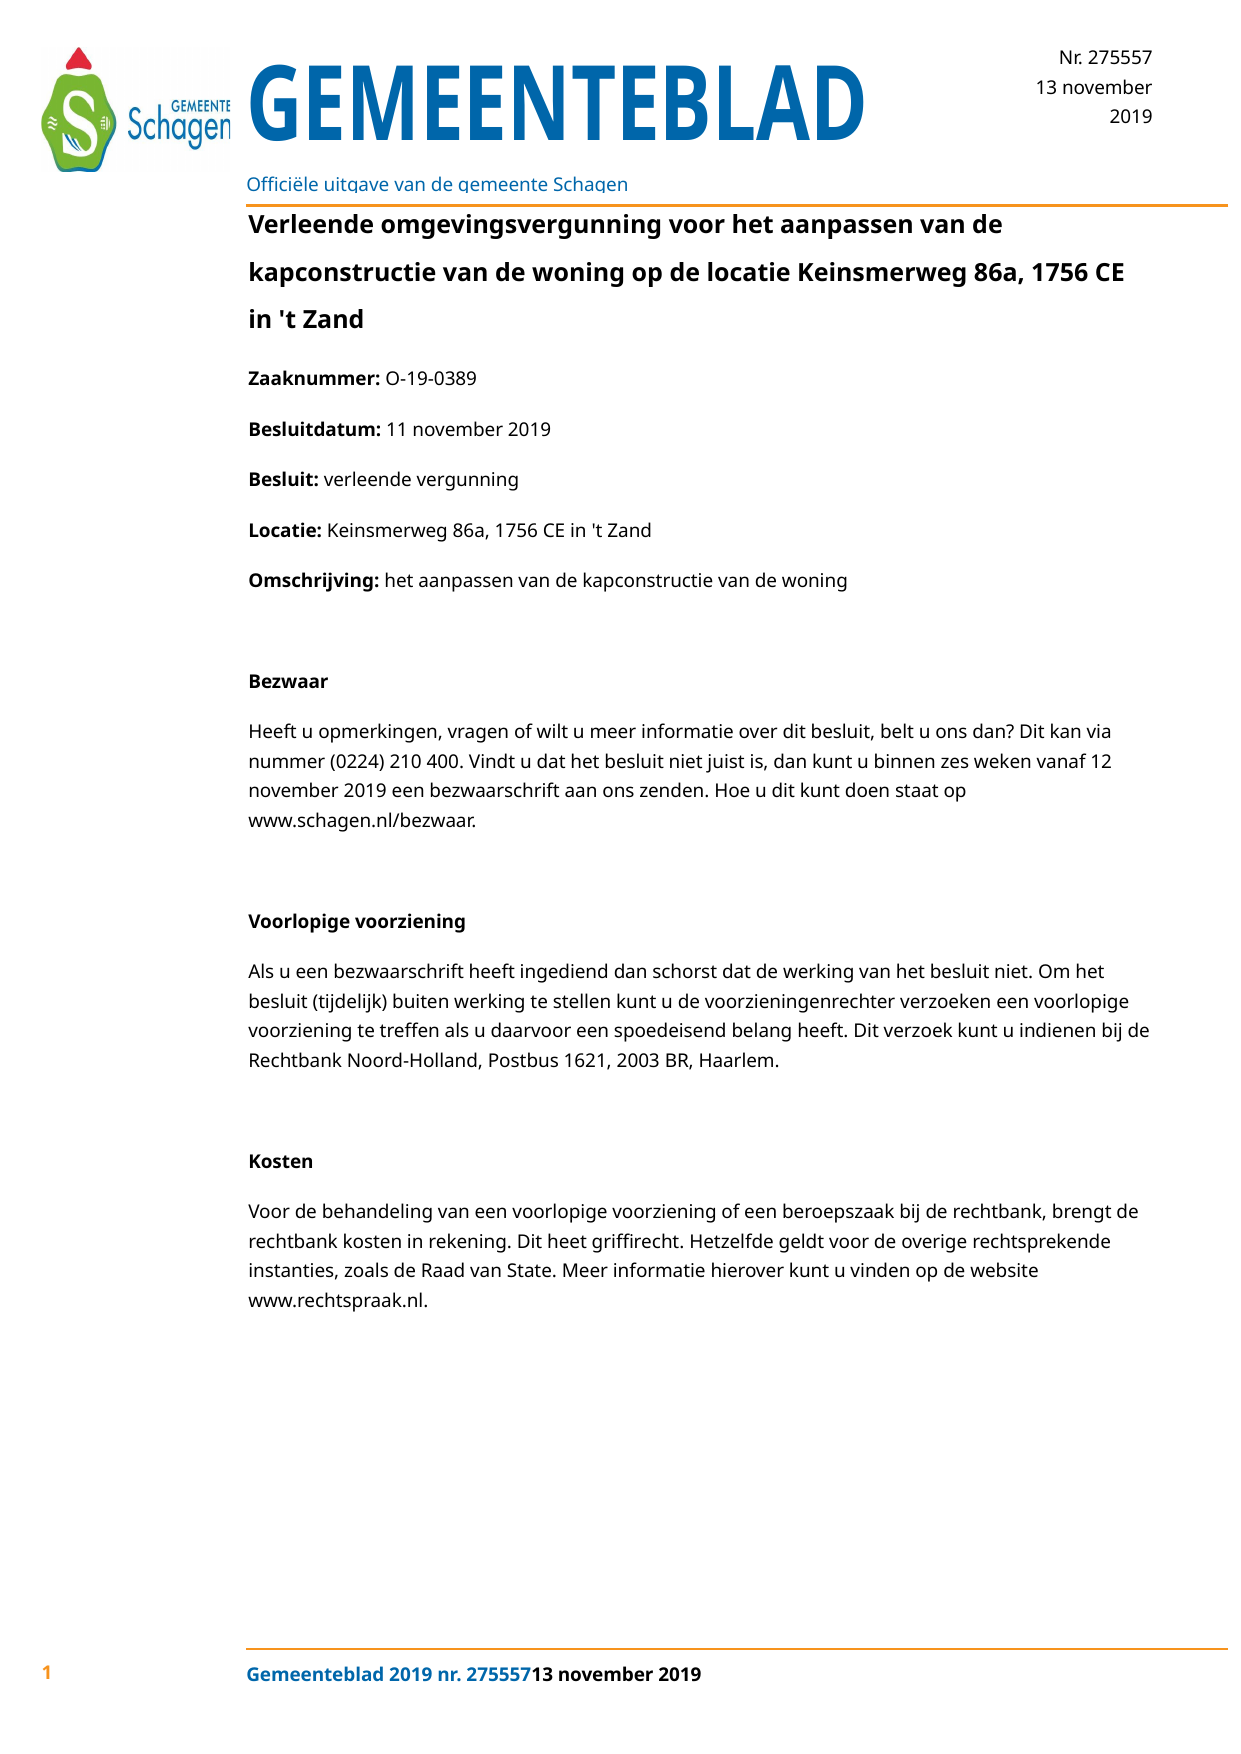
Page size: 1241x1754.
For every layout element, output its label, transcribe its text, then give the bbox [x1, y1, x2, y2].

text Locatie: Keinsmerweg 86a, 1756 CE in 't Zand [248, 517, 1152, 542]
picture [41, 47, 231, 172]
text Heeft u opmerkingen, vragen of wilt u meer informatie over dit besluit, belt u ons dan? Dit kan via nummer (0224) 210 400. Vindt u dat het besluit niet juist is, dan kunt u binnen zes weken vanaf 12 november 2019 een bezwaarschrift aan ons zenden. Hoe u dit kunt doen staat op www.schagen.nl/bezwaar. [248, 718, 1152, 833]
text Voorlopige voorziening [248, 908, 1152, 934]
text Kosten [248, 1148, 1152, 1174]
text Omschrijving: het aanpassen van de kapconstructie van de woning [248, 567, 1152, 593]
text Zaaknummer: O-19-0389 [248, 366, 1152, 391]
text Voor de behandeling van een voorlopige voorziening of een beroepszaak bij de rechtbank, brengt de rechtbank kosten in rekening. Dit heet griffirecht. Hetzelfde geldt voor de overige rechtsprekende instanties, zoals de Raad van State. Meer informatie hierover kunt u vinden op de website www.rechtspraak.nl. [248, 1198, 1152, 1313]
text Besluitdatum: 11 november 2019 [248, 416, 1152, 442]
text Besluit: verleende vergunning [248, 466, 1152, 492]
text Verleende omgevingsvergunning voor het aanpassen van de kapconstructie van de woning op de locatie Keinsmerweg 86a, 1756 CE in 't Zand [248, 207, 1152, 336]
text Als u een bezwaarschrift heeft ingediend dan schorst dat de werking van het besluit niet. Om het besluit (tijdelijk) buiten werking te stellen kunt u de voorzieningenrechter verzoeken een voorlopige voorziening te treffen als u daarvoor een spoedeisend belang heeft. Dit verzoek kunt u indienen bij de Rechtbank Noord-Holland, Postbus 1621, 2003 BR, Haarlem. [248, 958, 1152, 1073]
text Bezwaar [248, 668, 1152, 694]
